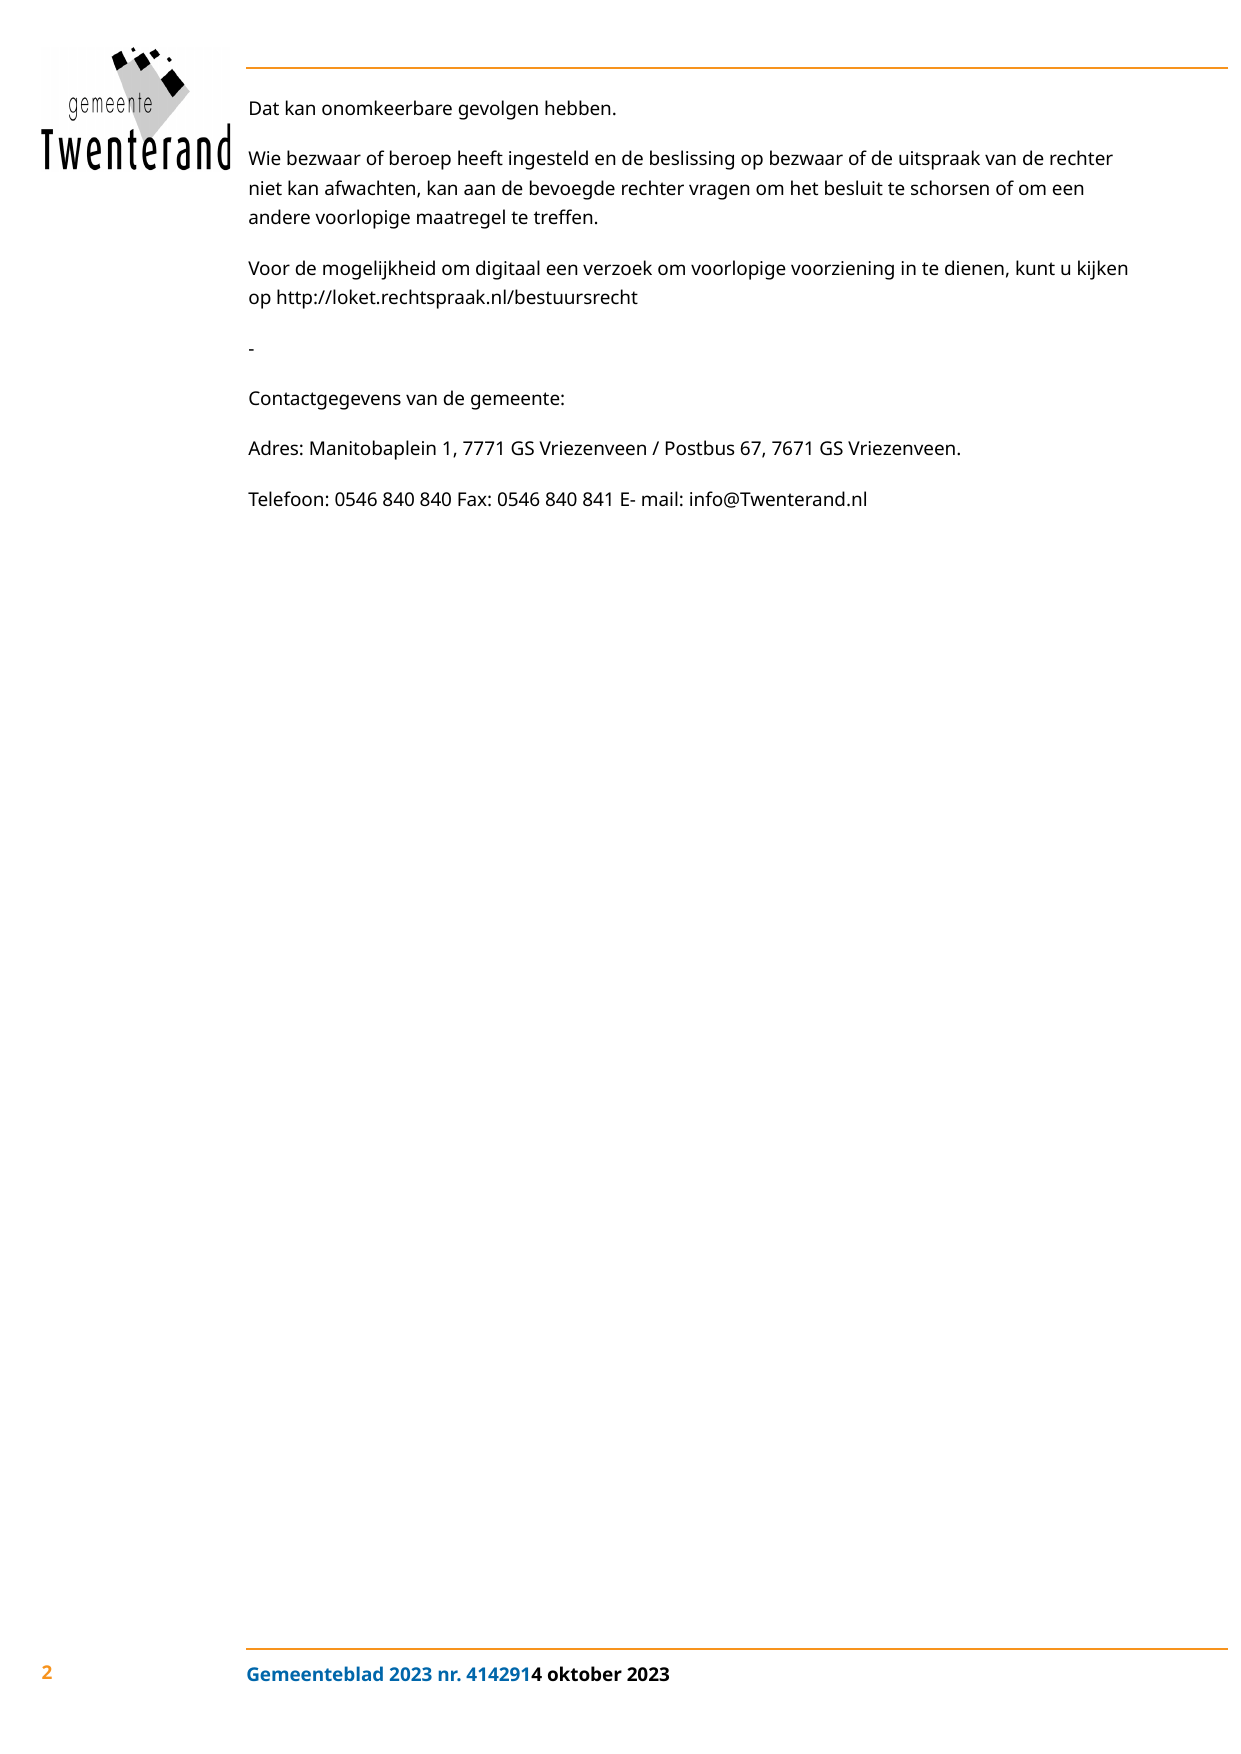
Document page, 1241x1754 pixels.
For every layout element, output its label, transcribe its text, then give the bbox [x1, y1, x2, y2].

picture [41, 47, 231, 172]
text Contactgegevens van de gemeente: [248, 385, 1152, 411]
text - [248, 335, 1152, 361]
text Dat kan onomkeerbare gevolgen hebben. [248, 95, 1152, 121]
text Telefoon: 0546 840 840 Fax: 0546 840 841 E- mail: info@Twenterand.nl [248, 486, 1152, 512]
text Voor de mogelijkheid om digitaal een verzoek om voorlopige voorziening in te dienen, kunt u kijken op http://loket.rechtspraak.nl/bestuursrecht [248, 255, 1152, 310]
text Wie bezwaar of beroep heeft ingesteld en de beslissing op bezwaar of de uitspraak van de rechter niet kan afwachten, kan aan de bevoegde rechter vragen om het besluit te schorsen of om een andere voorlopige maatregel te treffen. [248, 145, 1152, 230]
text Adres: Manitobaplein 1, 7771 GS Vriezenveen / Postbus 67, 7671 GS Vriezenveen. [248, 436, 1152, 461]
